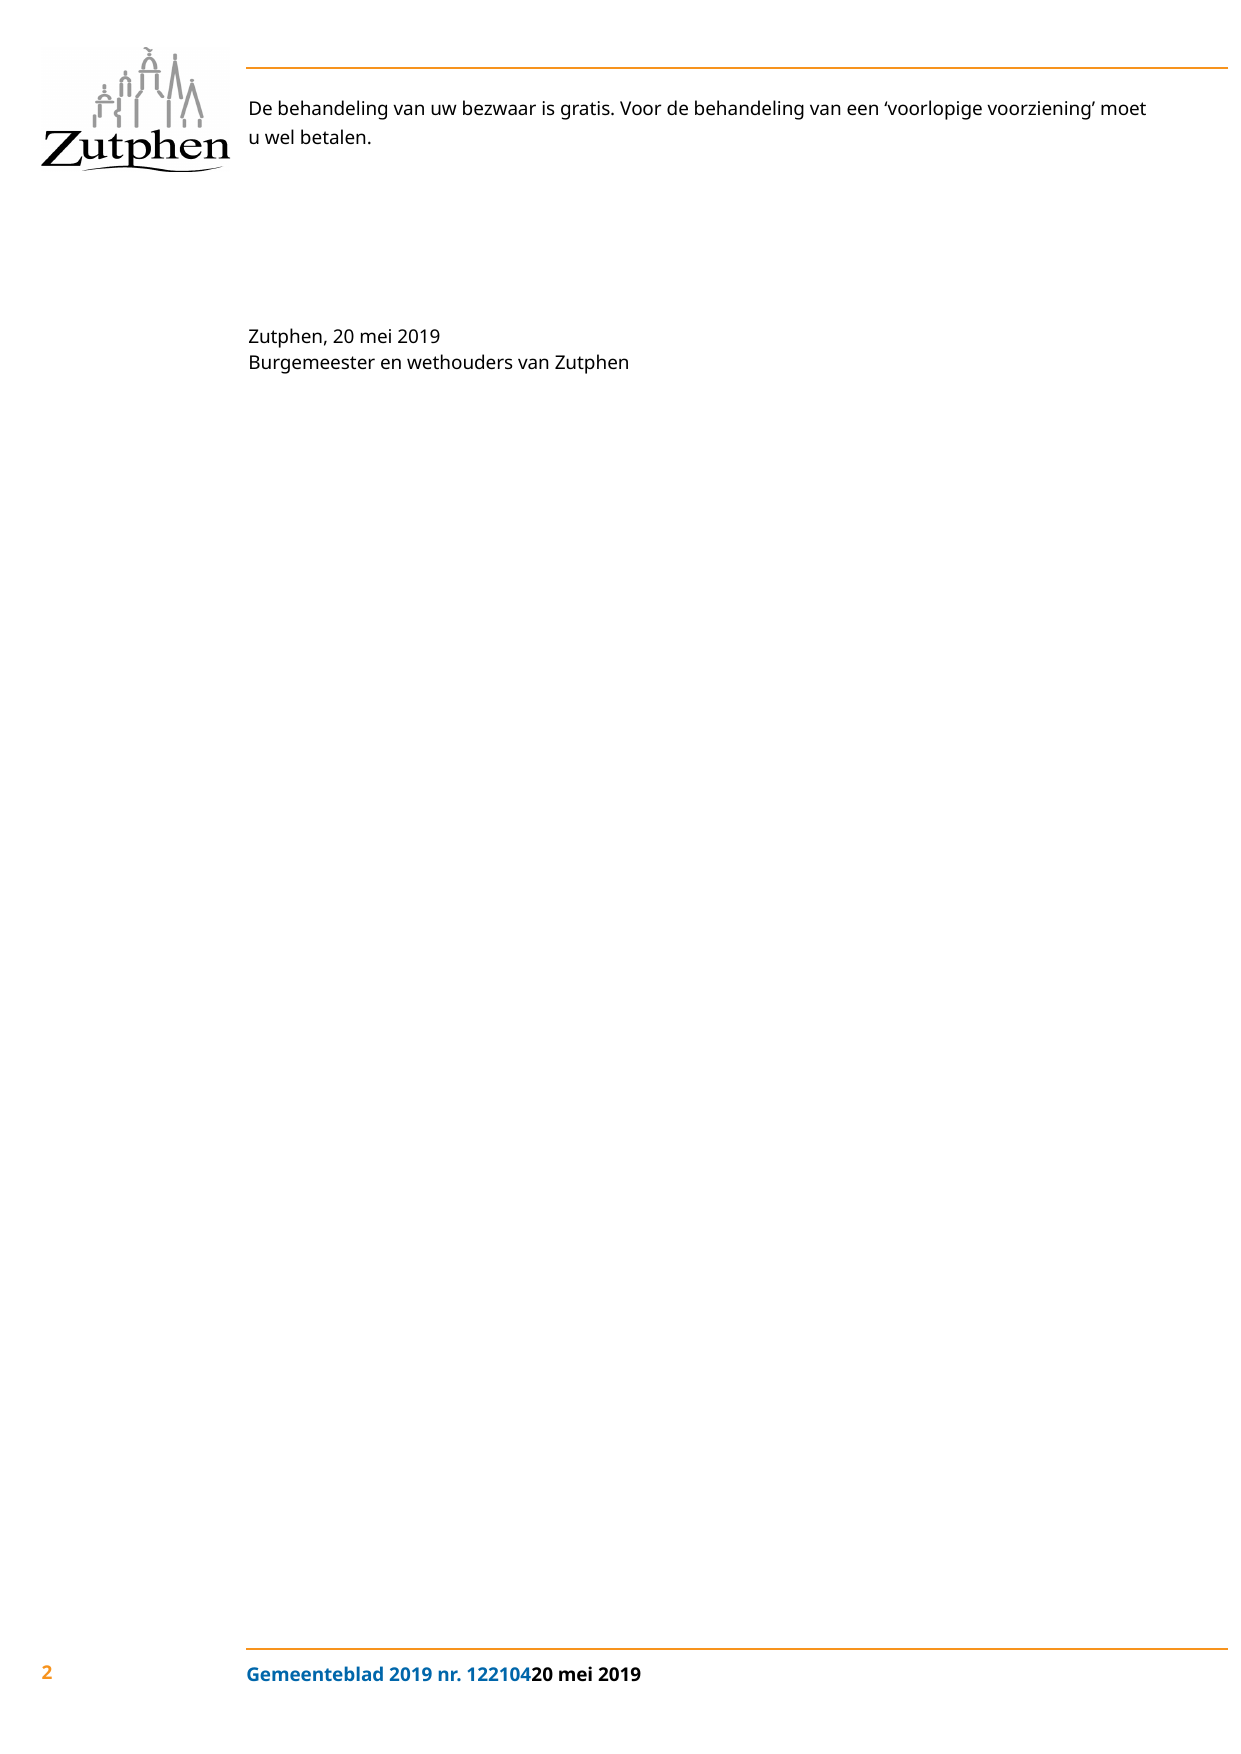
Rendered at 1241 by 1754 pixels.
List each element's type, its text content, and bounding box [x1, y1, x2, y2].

picture [41, 47, 231, 172]
text Burgemeester en wethouders van Zutphen [248, 349, 1152, 375]
text Zutphen, 20 mei 2019 [248, 323, 1152, 349]
text De behandeling van uw bezwaar is gratis. Voor de behandeling van een ‘voorlopige voorziening’ moet u wel betalen. [248, 95, 1152, 150]
